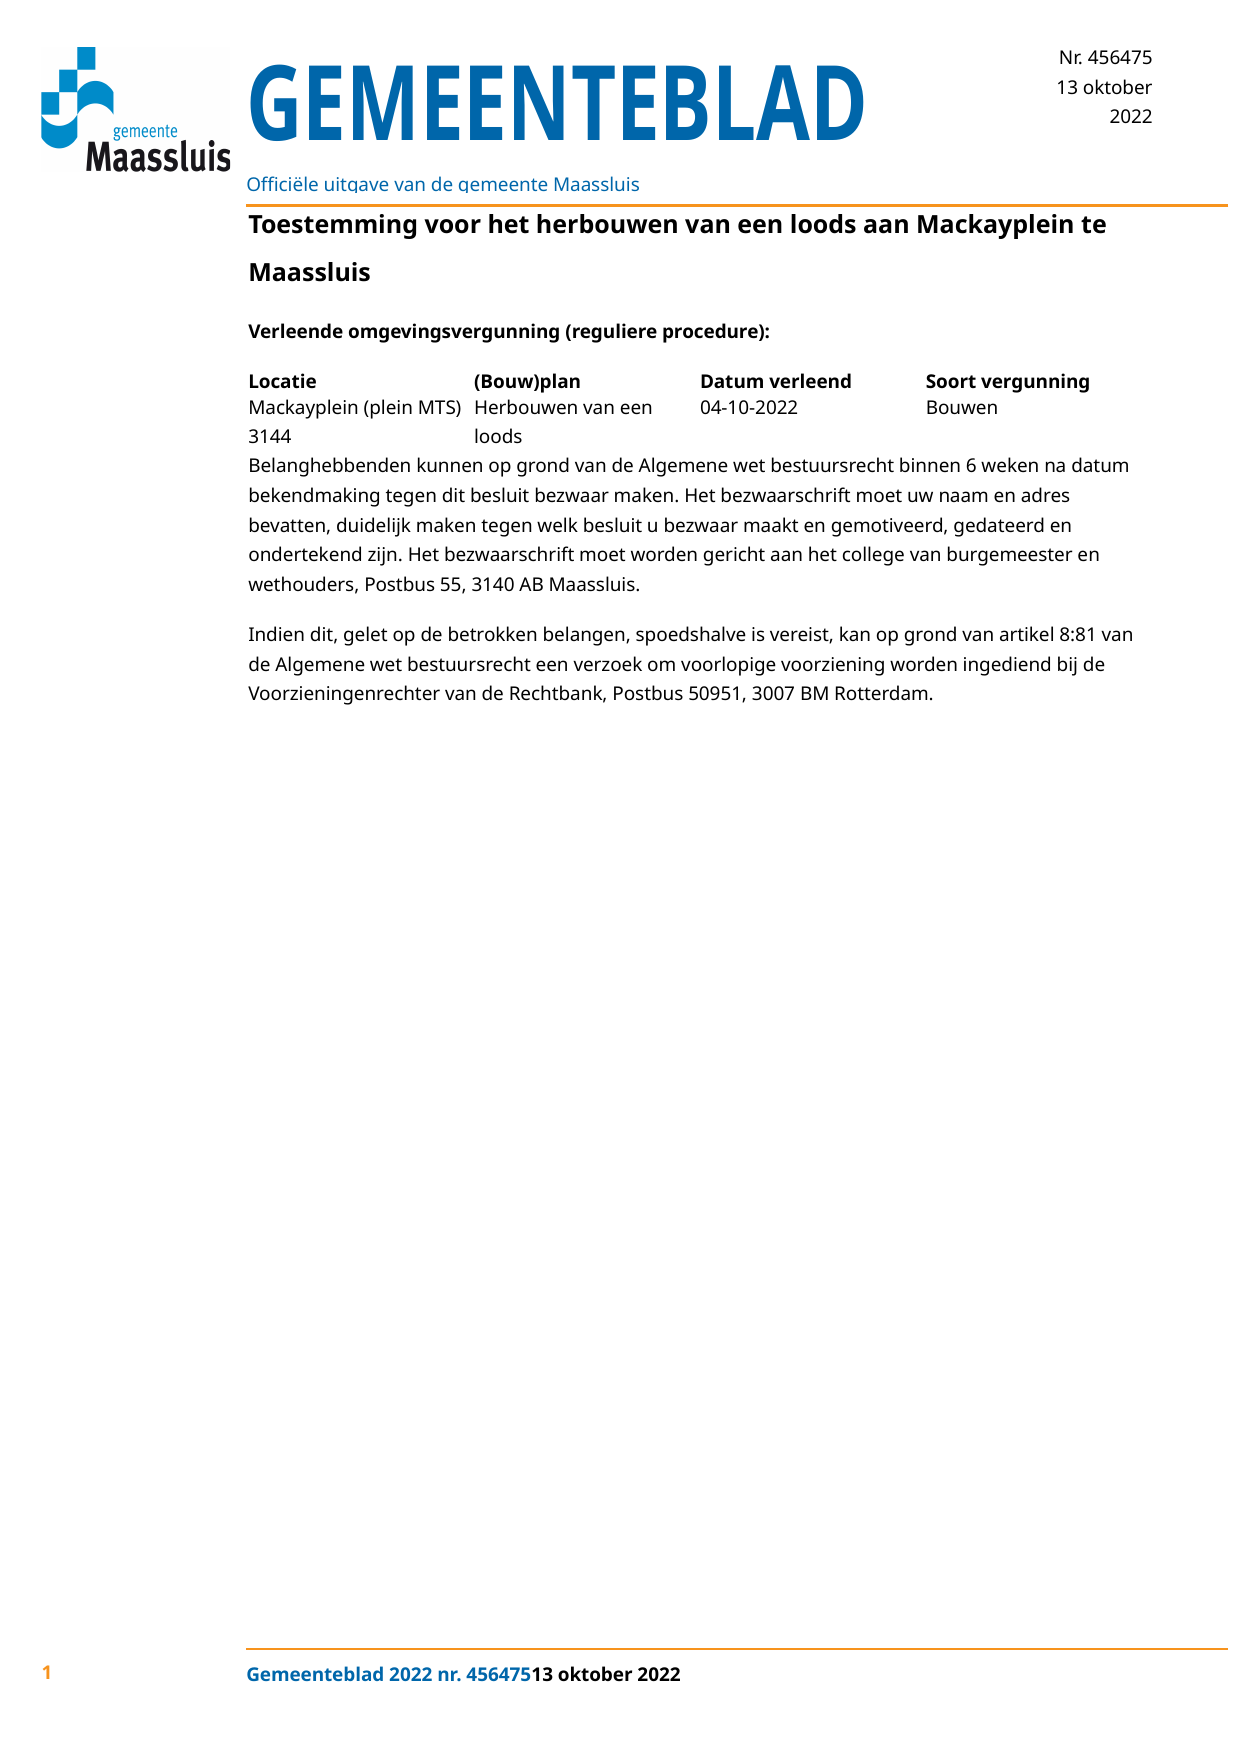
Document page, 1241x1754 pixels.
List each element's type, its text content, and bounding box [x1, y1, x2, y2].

text Indien dit, gelet op de betrokken belangen, spoedshalve is vereist, kan op grond van artikel 8:81 van de Algemene wet bestuursrecht een verzoek om voorlopige voorziening worden ingediend bij de Voorzieningenrechter van de Rechtbank, Postbus 50951, 3007 BM Rotterdam. [248, 621, 1152, 706]
table_header Datum verleend [700, 369, 926, 394]
table_cell Mackayplein (plein MTS) 3144 [248, 394, 474, 449]
table_header Soort vergunning [926, 369, 1152, 394]
table_header (Bouw)plan [474, 369, 700, 394]
table_cell Bouwen [926, 394, 1152, 449]
text Toestemming voor het herbouwen van een loods aan Mackayplein te Maassluis [248, 207, 1152, 288]
text Belanghebbenden kunnen op grond van de Algemene wet bestuursrecht binnen 6 weken na datum bekendmaking tegen dit besluit bezwaar maken. Het bezwaarschrift moet uw naam en adres bevatten, duidelijk maken tegen welk besluit u bezwaar maakt en gemotiveerd, gedateerd en ondertekend zijn. Het bezwaarschrift moet worden gericht aan het college van burgemeester en wethouders, Postbus 55, 3140 AB Maassluis. [248, 453, 1152, 597]
table_cell Herbouwen van een loods [474, 394, 700, 449]
picture [41, 47, 77, 92]
table_cell 04-10-2022 [700, 394, 926, 449]
picture [41, 47, 231, 172]
table_header Locatie [248, 369, 474, 394]
text Verleende omgevingsvergunning (reguliere procedure): [248, 318, 1152, 344]
